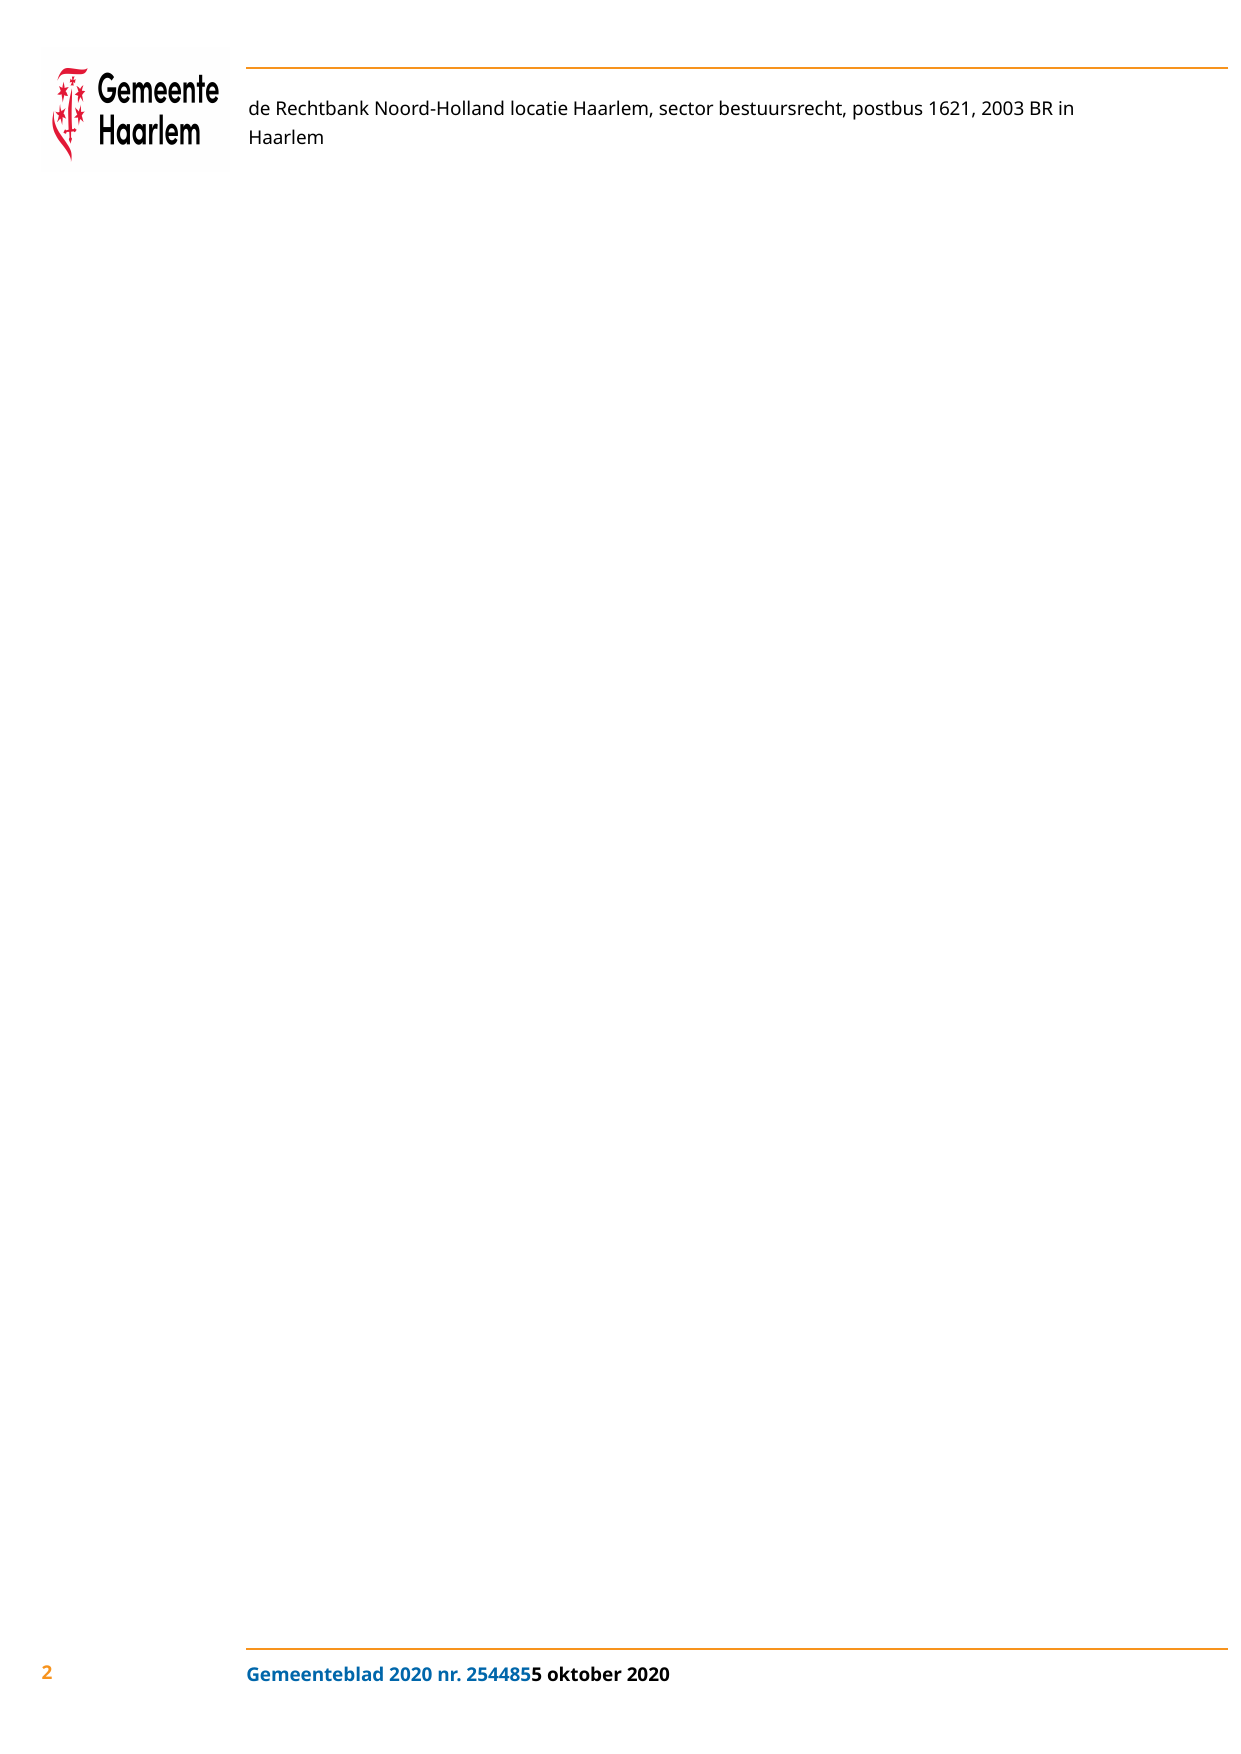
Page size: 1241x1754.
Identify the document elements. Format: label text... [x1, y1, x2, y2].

picture [41, 47, 231, 172]
text de Rechtbank Noord-Holland locatie Haarlem, sector bestuursrecht, postbus 1621, 2003 BR in Haarlem [248, 95, 1152, 150]
